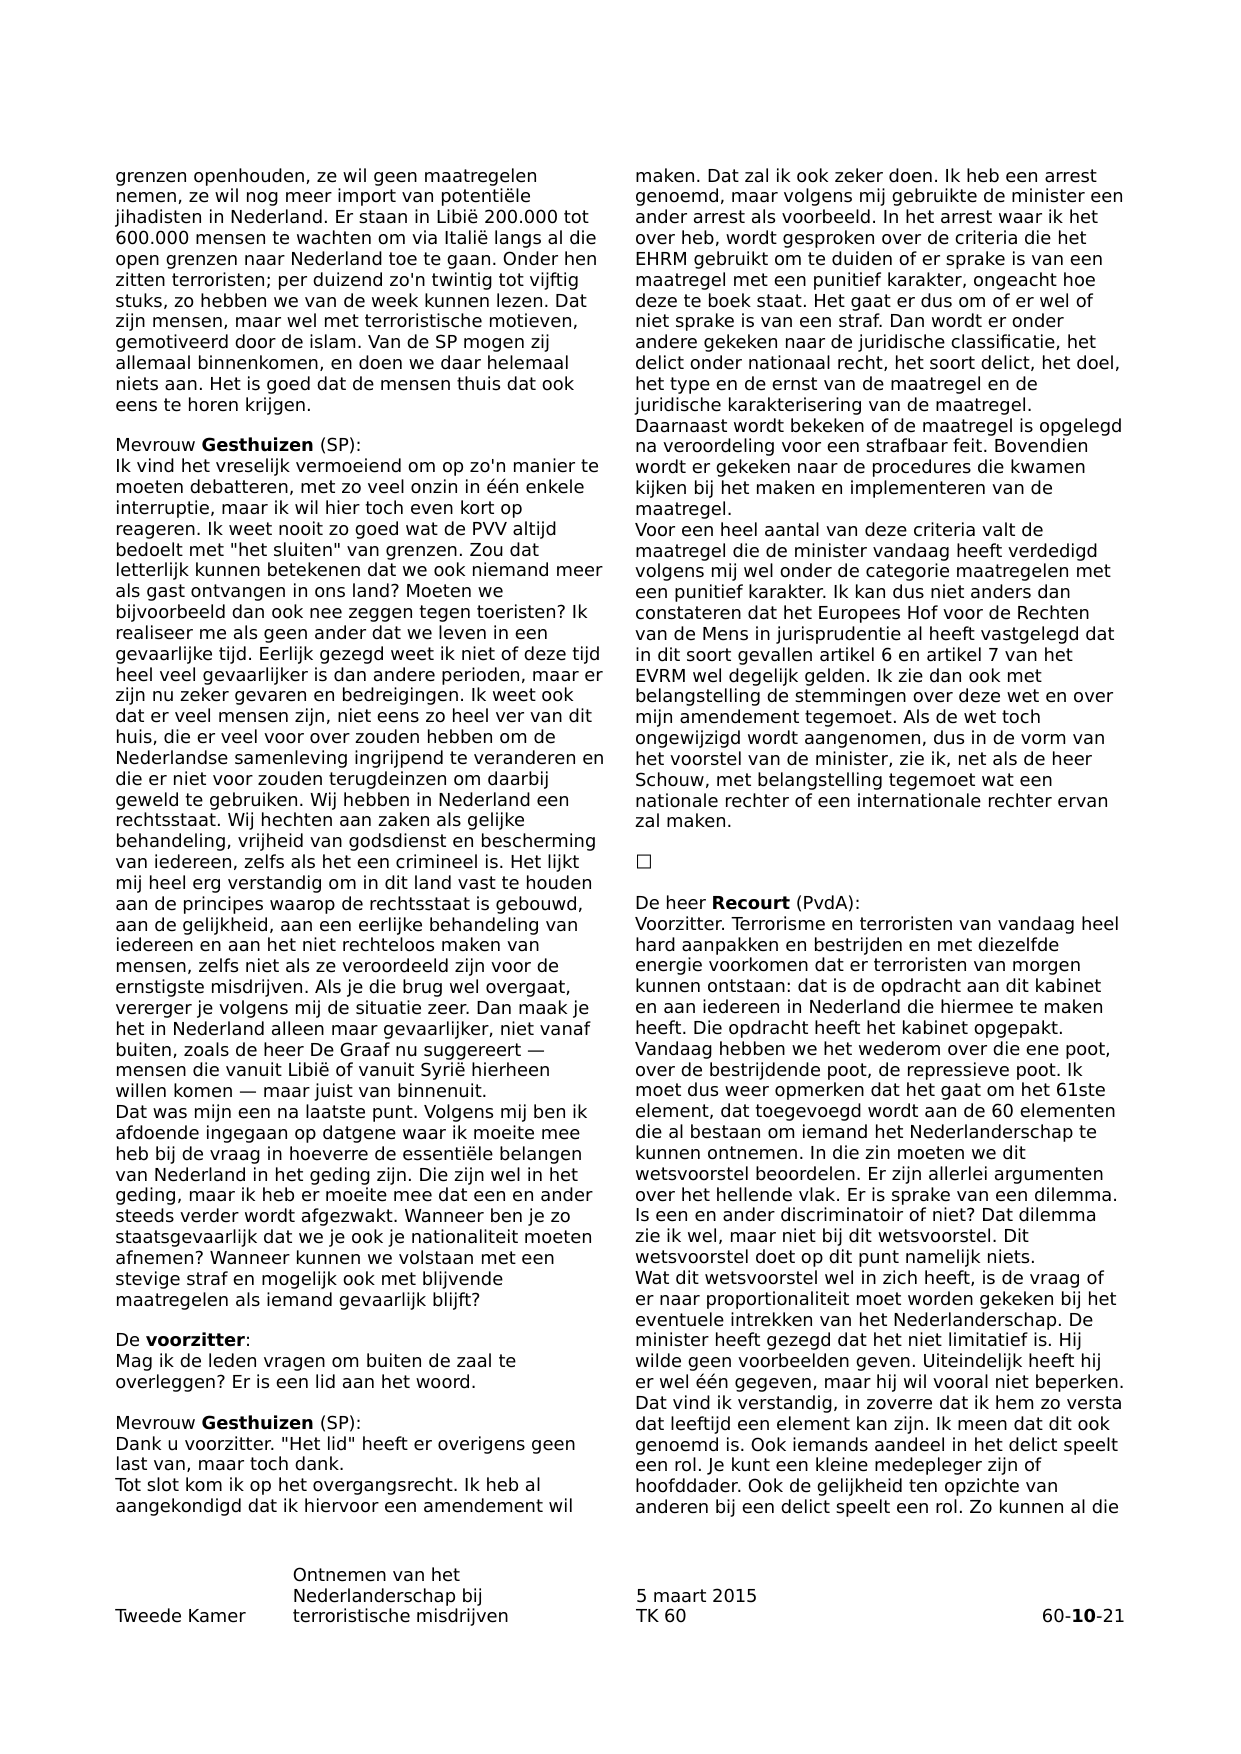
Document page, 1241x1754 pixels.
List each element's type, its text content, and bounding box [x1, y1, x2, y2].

text Mevrouw Gesthuizen (SP): [115, 435, 605, 456]
text grenzen openhouden, ze wil geen maatregelen nemen, ze wil nog meer import van potentiële jihadisten in Nederland. Er staan in Libië 200.000 tot 600.000 mensen te wachten om via Italië langs al die open grenzen naar Nederland toe te gaan. Onder hen zitten terroristen; per duizend zo'n twintig tot vijftig stuks, zo hebben we van de week kunnen lezen. Dat zijn mensen, maar wel met terroristische motieven, gemotiveerd door de islam. Van de SP mogen zij allemaal binnenkomen, en doen we daar helemaal niets aan. Het is goed dat de mensen thuis dat ook eens te horen krijgen. [115, 165, 605, 415]
text Mag ik de leden vragen om buiten de zaal te overleggen? Er is een lid aan het woord. [115, 1351, 605, 1393]
text Mevrouw Gesthuizen (SP): [115, 1413, 605, 1433]
text Tot slot kom ik op het overgangsrecht. Ik heb al aangekondigd dat ik hiervoor een amendement wil [115, 1475, 605, 1517]
text ⬜ [635, 852, 1125, 873]
text Voorzitter. Terrorisme en terroristen van vandaag heel hard aanpakken en bestrijden en met diezelfde energie voorkomen dat er terroristen van morgen kunnen ontstaan: dat is de opdracht aan dit kabinet en aan iedereen in Nederland die hiermee te maken heeft. Die opdracht heeft het kabinet opgepakt. Vandaag hebben we het wederom over die ene poot, over de bestrijdende poot, de repressieve poot. Ik moet dus weer opmerken dat het gaat om het 61ste element, dat toegevoegd wordt aan de 60 elementen die al bestaan om iemand het Nederlanderschap te kunnen ontnemen. In die zin moeten we dit wetsvoorstel beoordelen. Er zijn allerlei argumenten over het hellende vlak. Er is sprake van een dilemma. Is een en ander discriminatoir of niet? Dat dilemma zie ik wel, maar niet bij dit wetsvoorstel. Dit wetsvoorstel doet op dit punt namelijk niets. [635, 913, 1125, 1268]
text Dat was mijn een na laatste punt. Volgens mij ben ik afdoende ingegaan op datgene waar ik moeite mee heb bij de vraag in hoeverre de essentiële belangen van Nederland in het geding zijn. Die zijn wel in het geding, maar ik heb er moeite mee dat een en ander steeds verder wordt afgezwakt. Wanneer ben je zo staatsgevaarlijk dat we je ook je nationaliteit moeten afnemen? Wanneer kunnen we volstaan met een stevige straf en mogelijk ook met blijvende maatregelen als iemand gevaarlijk blijft? [115, 1102, 605, 1310]
text Dank u voorzitter. "Het lid" heeft er overigens geen last van, maar toch dank. [115, 1433, 605, 1475]
text De voorzitter: [115, 1330, 605, 1351]
text Wat dit wetsvoorstel wel in zich heeft, is de vraag of er naar proportionaliteit moet worden gekeken bij het eventuele intrekken van het Nederlanderschap. De minister heeft gezegd dat het niet limitatief is. Hij wilde geen voorbeelden geven. Uiteindelijk heeft hij er wel één gegeven, maar hij wil vooral niet beperken. Dat vind ik verstandig, in zoverre dat ik hem zo versta dat leeftijd een element kan zijn. Ik meen dat dit ook genoemd is. Ook iemands aandeel in het delict speelt een rol. Je kunt een kleine medepleger zijn of hoofddader. Ook de gelijkheid ten opzichte van anderen bij een delict speelt een rol. Zo kunnen al die [635, 1268, 1125, 1518]
text Ik vind het vreselijk vermoeiend om op zo'n manier te moeten debatteren, met zo veel onzin in één enkele interruptie, maar ik wil hier toch even kort op reageren. Ik weet nooit zo goed wat de PVV altijd bedoelt met "het sluiten" van grenzen. Zou dat letterlijk kunnen betekenen dat we ook niemand meer als gast ontvangen in ons land? Moeten we bijvoorbeeld dan ook nee zeggen tegen toeristen? Ik realiseer me als geen ander dat we leven in een gevaarlijke tijd. Eerlijk gezegd weet ik niet of deze tijd heel veel gevaarlijker is dan andere perioden, maar er zijn nu zeker gevaren en bedreigingen. Ik weet ook dat er veel mensen zijn, niet eens zo heel ver van dit huis, die er veel voor over zouden hebben om de Nederlandse samenleving ingrijpend te veranderen en die er niet voor zouden terugdeinzen om daarbij geweld te gebruiken. Wij hebben in Nederland een rechtsstaat. Wij hechten aan zaken als gelijke behandeling, vrijheid van godsdienst en bescherming van iedereen, zelfs als het een crimineel is. Het lijkt mij heel erg verstandig om in dit land vast te houden aan de principes waarop de rechtsstaat is gebouwd, aan de gelijkheid, aan een eerlijke behandeling van iedereen en aan het niet rechteloos maken van mensen, zelfs niet als ze veroordeeld zijn voor de ernstigste misdrijven. Als je die brug wel overgaat, vererger je volgens mij de situatie zeer. Dan maak je het in Nederland alleen maar gevaarlijker, niet vanaf buiten, zoals de heer De Graaf nu suggereert — mensen die vanuit Libië of vanuit Syrië hierheen willen komen — maar juist van binnenuit. [115, 456, 605, 1102]
text maken. Dat zal ik ook zeker doen. Ik heb een arrest genoemd, maar volgens mij gebruikte de minister een ander arrest als voorbeeld. In het arrest waar ik het over heb, wordt gesproken over de criteria die het EHRM gebruikt om te duiden of er sprake is van een maatregel met een punitief karakter, ongeacht hoe deze te boek staat. Het gaat er dus om of er wel of niet sprake is van een straf. Dan wordt er onder andere gekeken naar de juridische classificatie, het delict onder nationaal recht, het soort delict, het doel, het type en de ernst van de maatregel en de juridische karakterisering van de maatregel. Daarnaast wordt bekeken of de maatregel is opgelegd na veroordeling voor een strafbaar feit. Bovendien wordt er gekeken naar de procedures die kwamen kijken bij het maken en implementeren van de maatregel. [635, 165, 1125, 519]
text De heer Recourt (PvdA): [635, 893, 1125, 913]
text Voor een heel aantal van deze criteria valt de maatregel die de minister vandaag heeft verdedigd volgens mij wel onder de categorie maatregelen met een punitief karakter. Ik kan dus niet anders dan constateren dat het Europees Hof voor de Rechten van de Mens in jurisprudentie al heeft vastgelegd dat in dit soort gevallen artikel 6 en artikel 7 van het EVRM wel degelijk gelden. Ik zie dan ook met belangstelling de stemmingen over deze wet en over mijn amendement tegemoet. Als de wet toch ongewijzigd wordt aangenomen, dus in de vorm van het voorstel van de minister, zie ik, net als de heer Schouw, met belangstelling tegemoet wat een nationale rechter of een internationale rechter ervan zal maken. [635, 519, 1125, 832]
